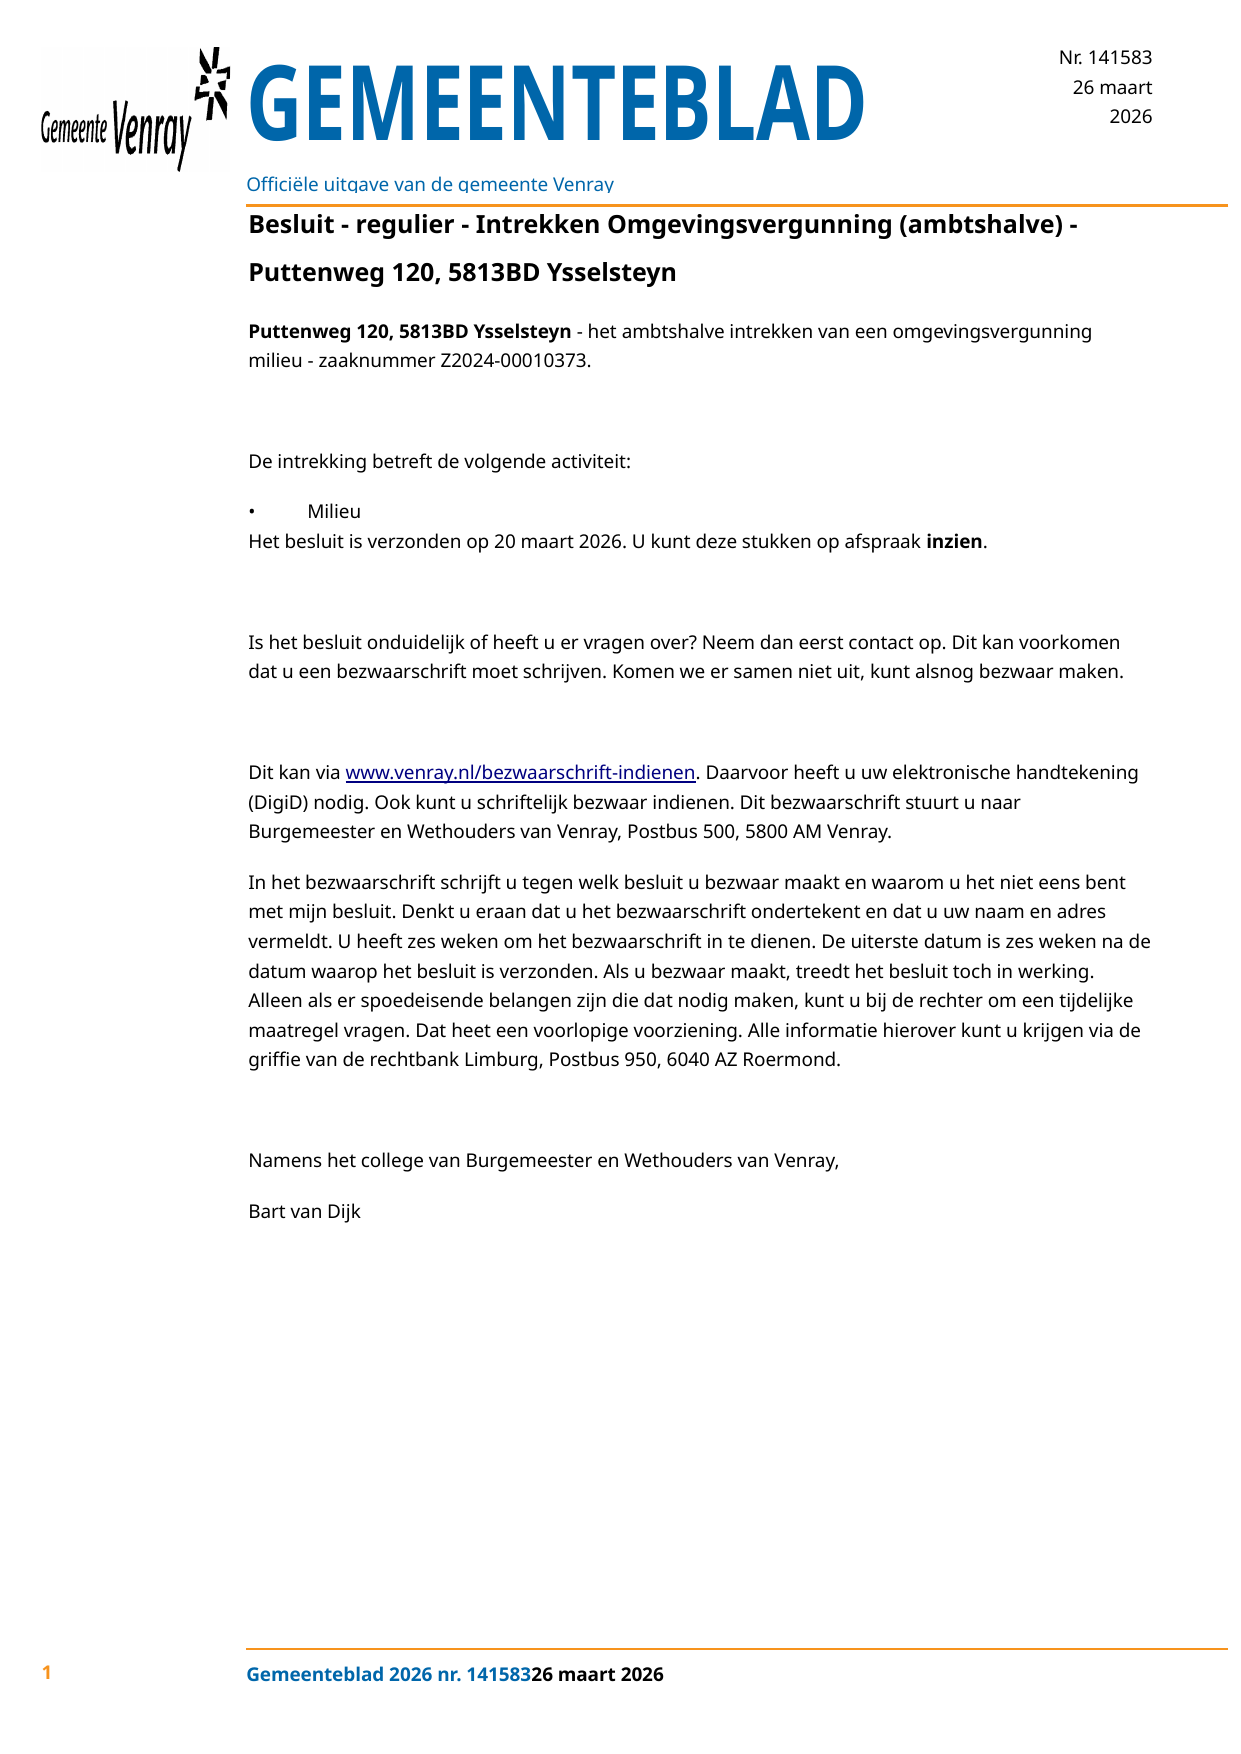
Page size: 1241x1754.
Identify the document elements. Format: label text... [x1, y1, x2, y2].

text Besluit - regulier - Intrekken Omgevingsvergunning (ambtshalve) - Puttenweg 120, 5813BD Ysselsteyn [248, 207, 1152, 288]
text Dit kan via www.venray.nl/bezwaarschrift-indienen. Daarvoor heeft u uw elektronische handtekening (DigiD) nodig. Ook kunt u schriftelijk bezwaar indienen. Dit bezwaarschrift stuurt u naar Burgemeester en Wethouders van Venray, Postbus 500, 5800 AM Venray. [248, 759, 1152, 844]
text Namens het college van Burgemeester en Wethouders van Venray, [248, 1147, 1152, 1173]
list Milieu [248, 499, 1152, 524]
text Bart van Dijk [248, 1198, 1152, 1224]
text In het bezwaarschrift schrijft u tegen welk besluit u bezwaar maakt en waarom u het niet eens bent met mijn besluit. Denkt u eraan dat u het bezwaarschrift ondertekent en dat u uw naam en adres vermeldt. U heeft zes weken om het bezwaarschrift in te dienen. De uiterste datum is zes weken na de datum waarop het besluit is verzonden. Als u bezwaar maakt, treedt het besluit toch in werking. Alleen als er spoedeisende belangen zijn die dat nodig maken, kunt u bij de rechter om een tijdelijke maatregel vragen. Dat heet een voorlopige voorziening. Alle informatie hierover kunt u krijgen via de griffie van de rechtbank Limburg, Postbus 950, 6040 AZ Roermond. [248, 869, 1152, 1072]
picture [41, 47, 231, 172]
text De intrekking betreft de volgende activiteit: [248, 448, 1152, 474]
text Puttenweg 120, 5813BD Ysselsteyn - het ambtshalve intrekken van een omgevingsvergunning milieu - zaaknummer Z2024-00010373. [248, 318, 1152, 373]
text Is het besluit onduidelijk of heeft u er vragen over? Neem dan eerst contact op. Dit kan voorkomen dat u een bezwaarschrift moet schrijven. Komen we er samen niet uit, kunt alsnog bezwaar maken. [248, 629, 1152, 684]
text Het besluit is verzonden op 20 maart 2026. U kunt deze stukken op afspraak inzien. [248, 528, 1152, 554]
